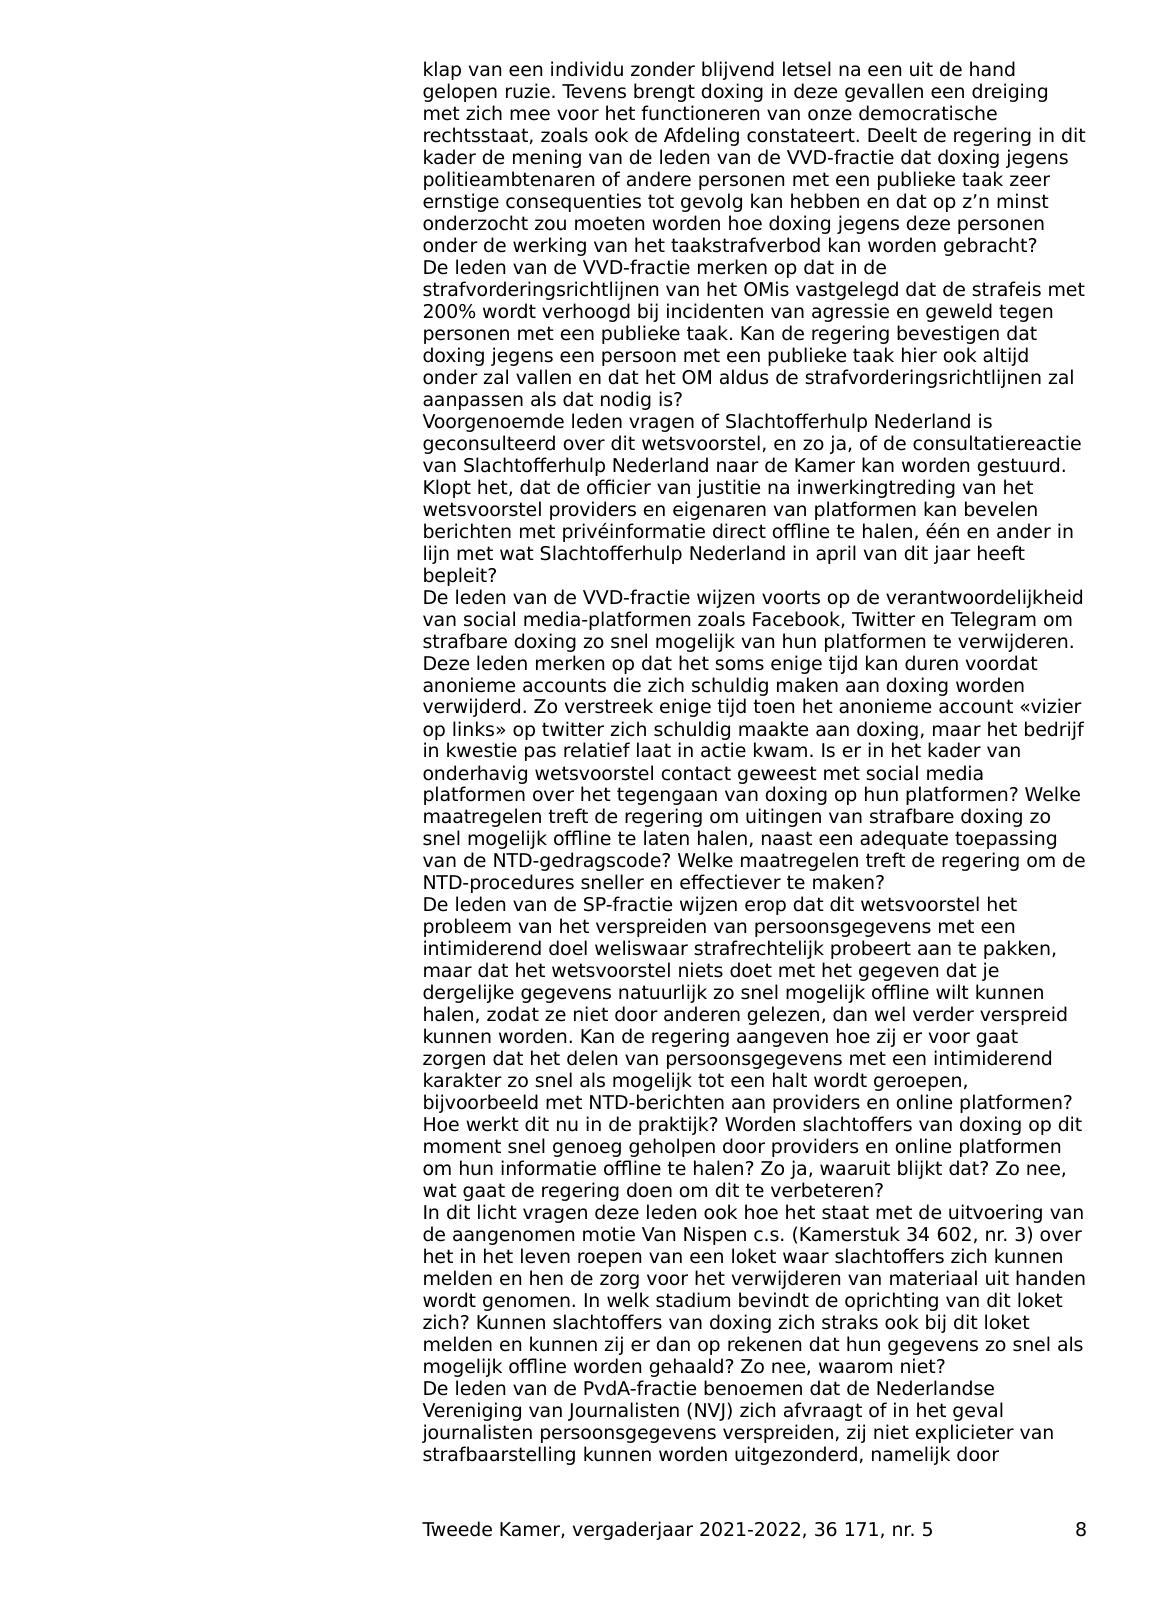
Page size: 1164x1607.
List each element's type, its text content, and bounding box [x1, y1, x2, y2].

text De leden van de VVD-fractie wijzen voorts op de verantwoordelijkheid van social media-platformen zoals Facebook, Twitter en Telegram om strafbare doxing zo snel mogelijk van hun platformen te verwijderen. Deze leden merken op dat het soms enige tijd kan duren voordat anonieme accounts die zich schuldig maken aan doxing worden verwijderd. Zo verstreek enige tijd toen het anonieme account «vizier op links» op twitter zich schuldig maakte aan doxing, maar het bedrijf in kwestie pas relatief laat in actie kwam. Is er in het kader van onderhavig wetsvoorstel contact geweest met social media platformen over het tegengaan van doxing op hun platformen? Welke maatregelen treft de regering om uitingen van strafbare doxing zo snel mogelijk offline te laten halen, naast een adequate toepassing van de NTD-gedragscode? Welke maatregelen treft de regering om de NTD-procedures sneller en effectiever te maken? [422, 587, 1087, 894]
text klap van een individu zonder blijvend letsel na een uit de hand gelopen ruzie. Tevens brengt doxing in deze gevallen een dreiging met zich mee voor het functioneren van onze democratische rechtsstaat, zoals ook de Afdeling constateert. Deelt de regering in dit kader de mening van de leden van de VVD-fractie dat doxing jegens politieambtenaren of andere personen met een publieke taak zeer ernstige consequenties tot gevolg kan hebben en dat op z’n minst onderzocht zou moeten worden hoe doxing jegens deze personen onder de werking van het taakstrafverbod kan worden gebracht? [422, 59, 1087, 257]
text De leden van de SP-fractie wijzen erop dat dit wetsvoorstel het probleem van het verspreiden van persoonsgegevens met een intimiderend doel weliswaar strafrechtelijk probeert aan te pakken, maar dat het wetsvoorstel niets doet met het gegeven dat je dergelijke gegevens natuurlijk zo snel mogelijk offline wilt kunnen halen, zodat ze niet door anderen gelezen, dan wel verder verspreid kunnen worden. Kan de regering aangeven hoe zij er voor gaat zorgen dat het delen van persoonsgegevens met een intimiderend karakter zo snel als mogelijk tot een halt wordt geroepen, bijvoorbeeld met NTD-berichten aan providers en online platformen? Hoe werkt dit nu in de praktijk? Worden slachtoffers van doxing op dit moment snel genoeg geholpen door providers en online platformen om hun informatie offline te halen? Zo ja, waaruit blijkt dat? Zo nee, wat gaat de regering doen om dit te verbeteren? [422, 894, 1087, 1202]
text Voorgenoemde leden vragen of Slachtofferhulp Nederland is geconsulteerd over dit wetsvoorstel, en zo ja, of de consultatiereactie van Slachtofferhulp Nederland naar de Kamer kan worden gestuurd. Klopt het, dat de officier van justitie na inwerkingtreding van het wetsvoorstel providers en eigenaren van platformen kan bevelen berichten met privéinformatie direct offline te halen, één en ander in lijn met wat Slachtofferhulp Nederland in april van dit jaar heeft bepleit? [422, 411, 1087, 587]
text De leden van de VVD-fractie merken op dat in de strafvorderingsrichtlijnen van het OMis vastgelegd dat de strafeis met 200% wordt verhoogd bij incidenten van agressie en geweld tegen personen met een publieke taak. Kan de regering bevestigen dat doxing jegens een persoon met een publieke taak hier ook altijd onder zal vallen en dat het OM aldus de strafvorderingsrichtlijnen zal aanpassen als dat nodig is? [422, 257, 1087, 411]
text In dit licht vragen deze leden ook hoe het staat met de uitvoering van de aangenomen motie Van Nispen c.s. (Kamerstuk 34 602, nr. 3) over het in het leven roepen van een loket waar slachtoffers zich kunnen melden en hen de zorg voor het verwijderen van materiaal uit handen wordt genomen. In welk stadium bevindt de oprichting van dit loket zich? Kunnen slachtoffers van doxing zich straks ook bij dit loket melden en kunnen zij er dan op rekenen dat hun gegevens zo snel als mogelijk offline worden gehaald? Zo nee, waarom niet? [422, 1202, 1087, 1378]
text De leden van de PvdA-fractie benoemen dat de Nederlandse Vereniging van Journalisten (NVJ) zich afvraagt of in het geval journalisten persoonsgegevens verspreiden, zij niet explicieter van strafbaarstelling kunnen worden uitgezonderd, namelijk door [422, 1378, 1087, 1466]
